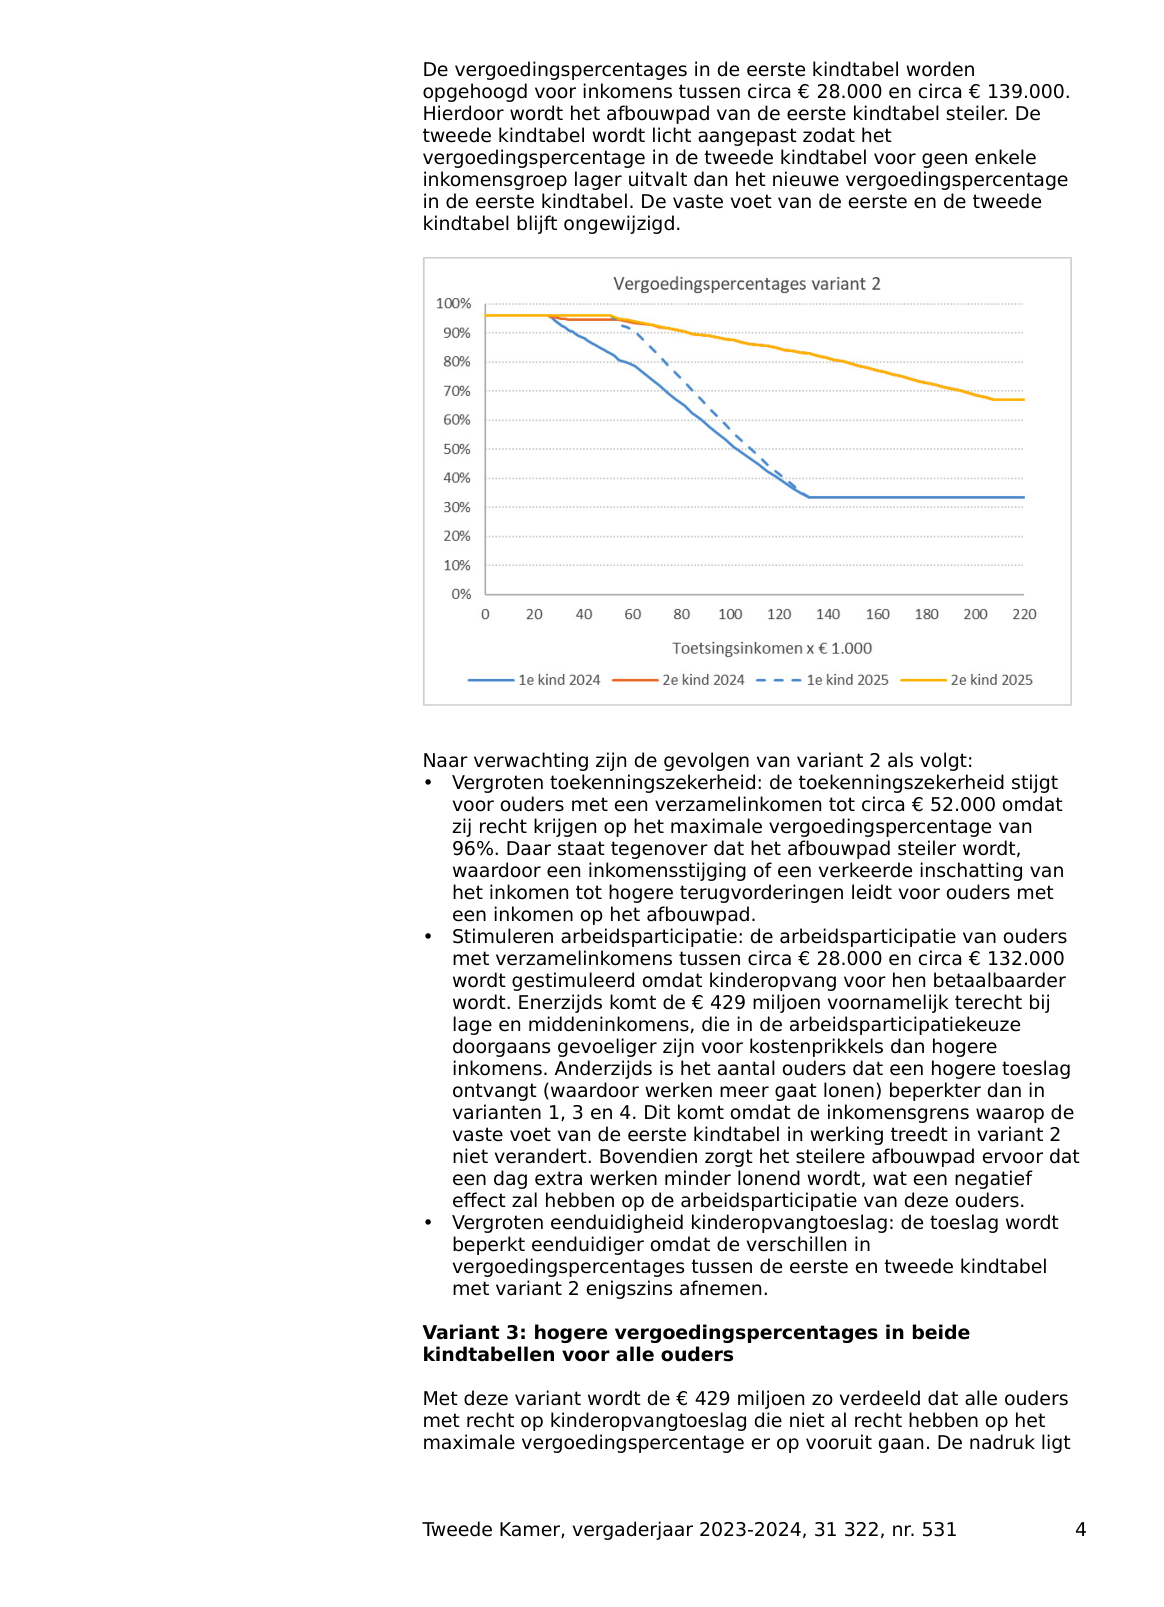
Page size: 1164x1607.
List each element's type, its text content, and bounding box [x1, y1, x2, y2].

picture [422, 257, 1072, 706]
text De vergoedingspercentages in de eerste kindtabel worden opgehoogd voor inkomens tussen circa € 28.000 en circa € 139.000. Hierdoor wordt het afbouwpad van de eerste kindtabel steiler. De tweede kindtabel wordt licht aangepast zodat het vergoedingspercentage in de tweede kindtabel voor geen enkele inkomensgroep lager uitvalt dan het nieuwe vergoedingspercentage in de eerste kindtabel. De vaste voet van de eerste en de tweede kindtabel blijft ongewijzigd. [422, 59, 1087, 235]
text Naar verwachting zijn de gevolgen van variant 2 als volgt: [422, 750, 1087, 772]
text • Stimuleren arbeidsparticipatie: de arbeidsparticipatie van ouders met verzamelinkomens tussen circa € 28.000 en circa € 132.000 wordt gestimuleerd omdat kinderopvang voor hen betaalbaarder wordt. Enerzijds komt de € 429 miljoen voornamelijk terecht bij lage en middeninkomens, die in de arbeidsparticipatiekeuze doorgaans gevoeliger zijn voor kostenprikkels dan hogere inkomens. Anderzijds is het aantal ouders dat een hogere toeslag ontvangt (waardoor werken meer gaat lonen) beperkter dan in varianten 1, 3 en 4. Dit komt omdat de inkomensgrens waarop de vaste voet van de eerste kindtabel in werking treedt in variant 2 niet verandert. Bovendien zorgt het steilere afbouwpad ervoor dat een dag extra werken minder lonend wordt, wat een negatief effect zal hebben op de arbeidsparticipatie van deze ouders. [422, 926, 1087, 1212]
text Met deze variant wordt de € 429 miljoen zo verdeeld dat alle ouders met recht op kinderopvangtoeslag die niet al recht hebben op het maximale vergoedingspercentage er op vooruit gaan. De nadruk ligt [422, 1388, 1087, 1454]
text • Vergroten toekenningszekerheid: de toekenningszekerheid stijgt voor ouders met een verzamelinkomen tot circa € 52.000 omdat zij recht krijgen op het maximale vergoedingspercentage van 96%. Daar staat tegenover dat het afbouwpad steiler wordt, waardoor een inkomensstijging of een verkeerde inschatting van het inkomen tot hogere terugvorderingen leidt voor ouders met een inkomen op het afbouwpad. [422, 772, 1087, 926]
text • Vergroten eenduidigheid kinderopvangtoeslag: de toeslag wordt beperkt eenduidiger omdat de verschillen in vergoedingspercentages tussen de eerste en tweede kindtabel met variant 2 enigszins afnemen. [422, 1212, 1087, 1299]
subtitle Variant 3: hogere vergoedingspercentages in beide kindtabellen voor alle ouders [422, 1322, 1087, 1366]
